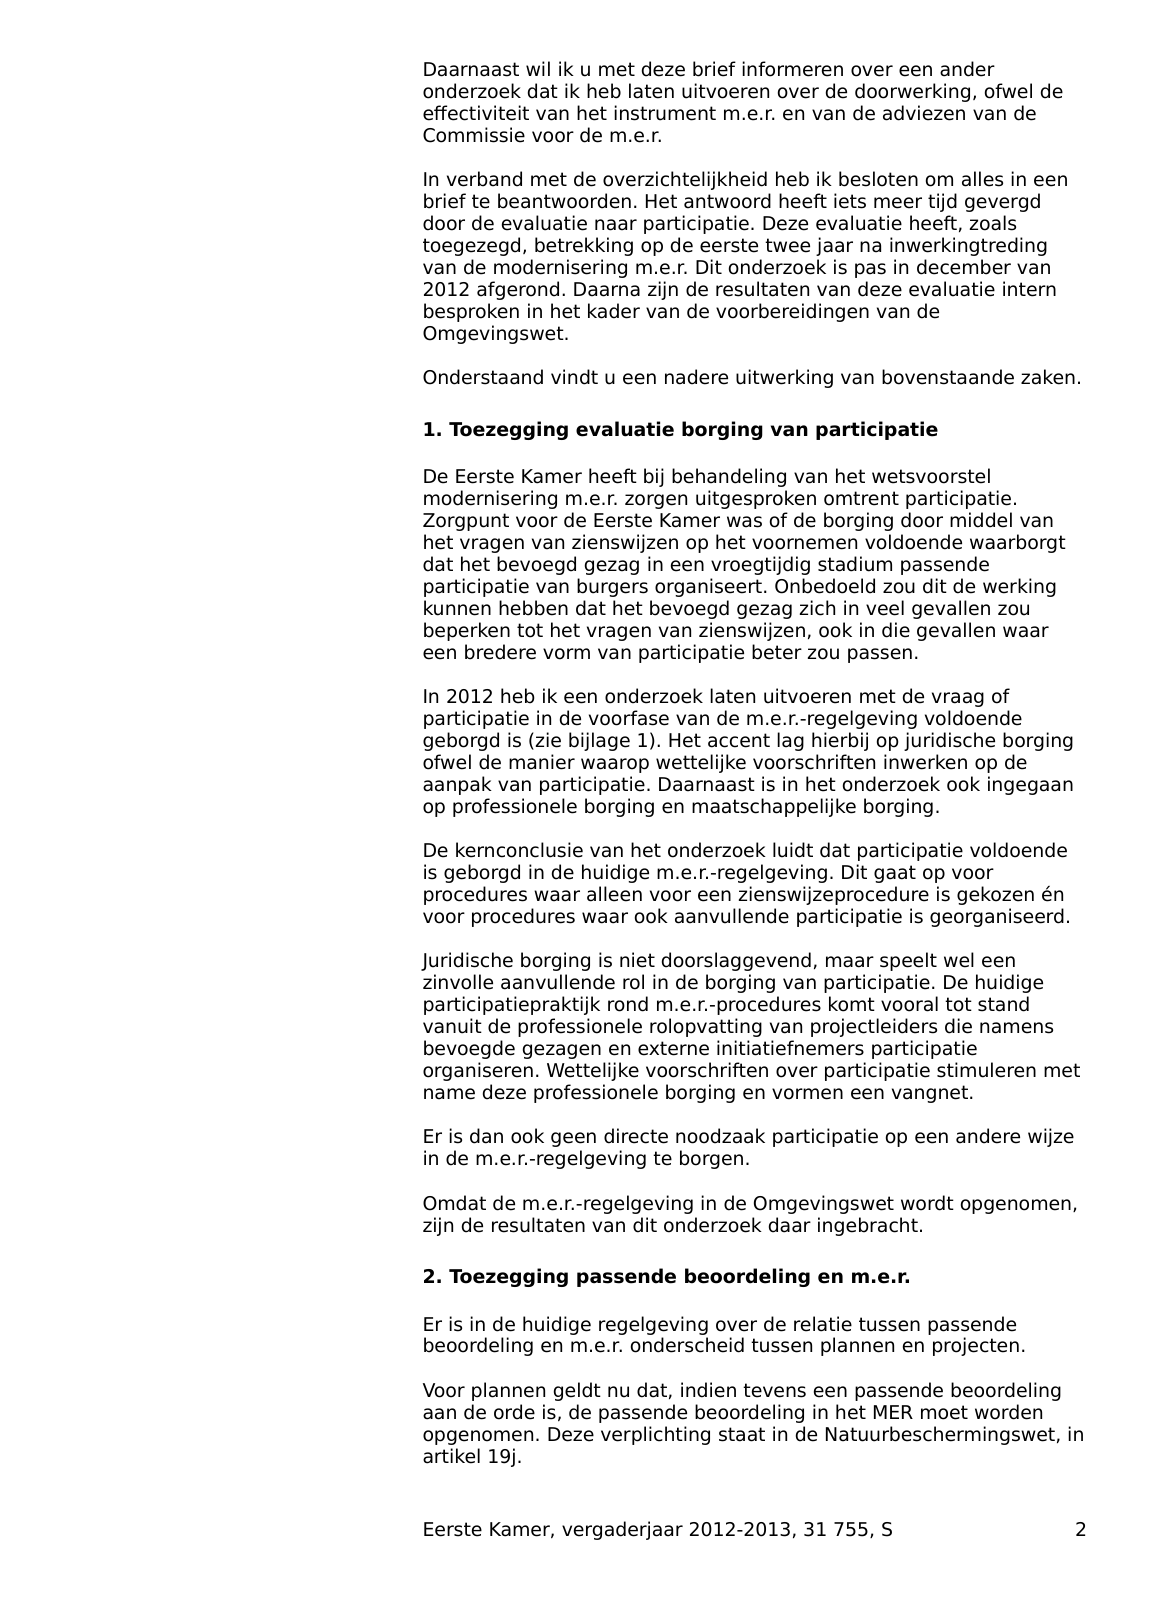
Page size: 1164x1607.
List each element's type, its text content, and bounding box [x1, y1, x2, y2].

subtitle 2. Toezegging passende beoordeling en m.e.r. [422, 1266, 1087, 1288]
text De Eerste Kamer heeft bij behandeling van het wetsvoorstel modernisering m.e.r. zorgen uitgesproken omtrent participatie. Zorgpunt voor de Eerste Kamer was of de borging door middel van het vragen van zienswijzen op het voornemen voldoende waarborgt dat het bevoegd gezag in een vroegtijdig stadium passende participatie van burgers organiseert. Onbedoeld zou dit de werking kunnen hebben dat het bevoegd gezag zich in veel gevallen zou beperken tot het vragen van zienswijzen, ook in die gevallen waar een bredere vorm van participatie beter zou passen. [422, 466, 1087, 664]
text Omdat de m.e.r.-regelgeving in de Omgevingswet wordt opgenomen, zijn de resultaten van dit onderzoek daar ingebracht. [422, 1192, 1087, 1236]
subtitle 1. Toezegging evaluatie borging van participatie [422, 419, 1087, 441]
text De kernconclusie van het onderzoek luidt dat participatie voldoende is geborgd in de huidige m.e.r.-regelgeving. Dit gaat op voor procedures waar alleen voor een zienswijzeprocedure is gekozen én voor procedures waar ook aanvullende participatie is georganiseerd. [422, 840, 1087, 928]
text Er is in de huidige regelgeving over de relatie tussen passende beoordeling en m.e.r. onderscheid tussen plannen en projecten. [422, 1313, 1087, 1357]
text In verband met de overzichtelijkheid heb ik besloten om alles in een brief te beantwoorden. Het antwoord heeft iets meer tijd gevergd door de evaluatie naar participatie. Deze evaluatie heeft, zoals toegezegd, betrekking op de eerste twee jaar na inwerkingtreding van de modernisering m.e.r. Dit onderzoek is pas in december van 2012 afgerond. Daarna zijn de resultaten van deze evaluatie intern besproken in het kader van de voorbereidingen van de Omgevingswet. [422, 169, 1087, 345]
text Voor plannen geldt nu dat, indien tevens een passende beoordeling aan de orde is, de passende beoordeling in het MER moet worden opgenomen. Deze verplichting staat in de Natuurbeschermingswet, in artikel 19j. [422, 1379, 1087, 1467]
text Daarnaast wil ik u met deze brief informeren over een ander onderzoek dat ik heb laten uitvoeren over de doorwerking, ofwel de effectiviteit van het instrument m.e.r. en van de adviezen van de Commissie voor de m.e.r. [422, 59, 1087, 147]
text Er is dan ook geen directe noodzaak participatie op een andere wijze in de m.e.r.-regelgeving te borgen. [422, 1126, 1087, 1170]
text Onderstaand vindt u een nadere uitwerking van bovenstaande zaken. [422, 367, 1087, 389]
text Juridische borging is niet doorslaggevend, maar speelt wel een zinvolle aanvullende rol in de borging van participatie. De huidige participatiepraktijk rond m.e.r.-procedures komt vooral tot stand vanuit de professionele rolopvatting van projectleiders die namens bevoegde gezagen en externe initiatiefnemers participatie organiseren. Wettelijke voorschriften over participatie stimuleren met name deze professionele borging en vormen een vangnet. [422, 950, 1087, 1104]
text In 2012 heb ik een onderzoek laten uitvoeren met de vraag of participatie in de voorfase van de m.e.r.-regelgeving voldoende geborgd is (zie bijlage 1). Het accent lag hierbij op juridische borging ofwel de manier waarop wettelijke voorschriften inwerken op de aanpak van participatie. Daarnaast is in het onderzoek ook ingegaan op professionele borging en maatschappelijke borging. [422, 686, 1087, 818]
